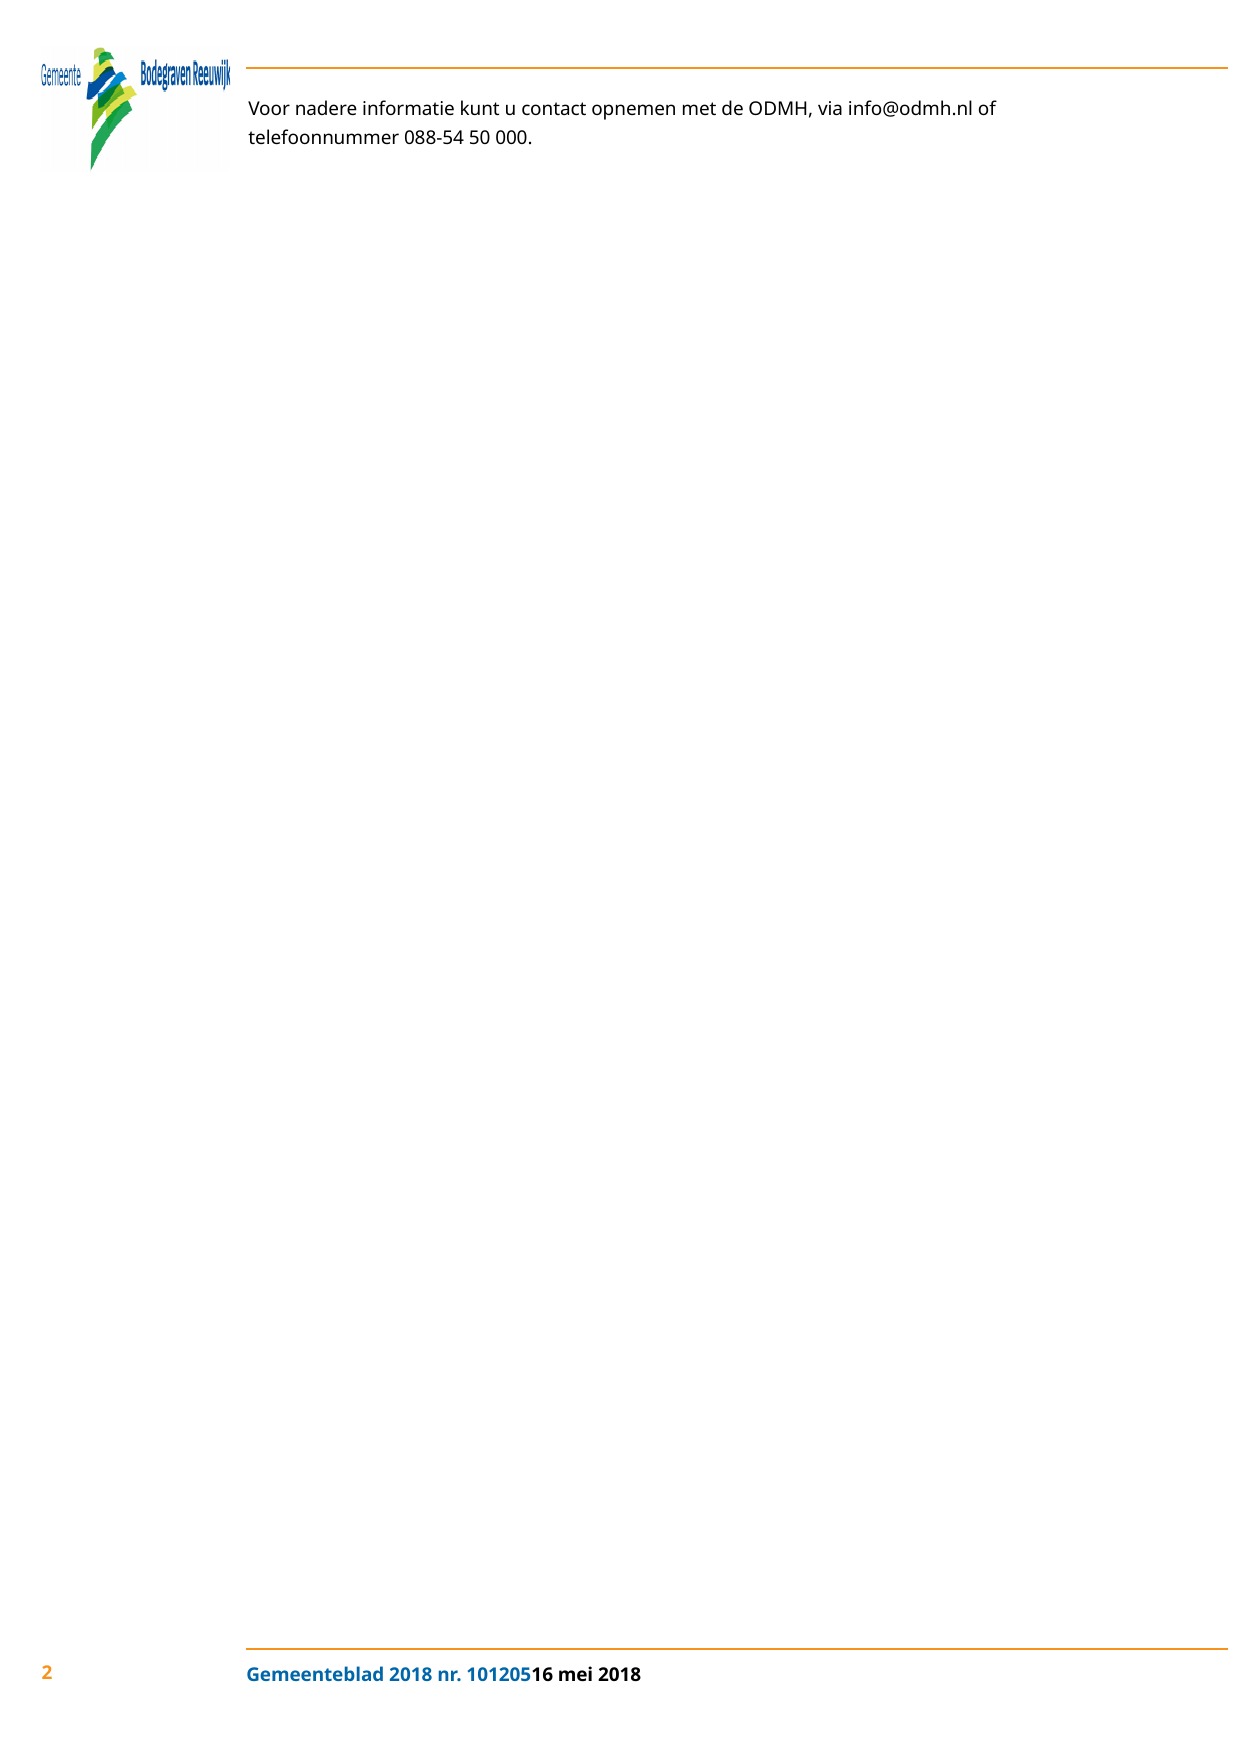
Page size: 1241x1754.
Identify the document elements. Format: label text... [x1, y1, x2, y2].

picture [41, 47, 231, 172]
text Voor nadere informatie kunt u contact opnemen met de ODMH, via info@odmh.nl of telefoonnummer 088-54 50 000. [248, 95, 1152, 150]
